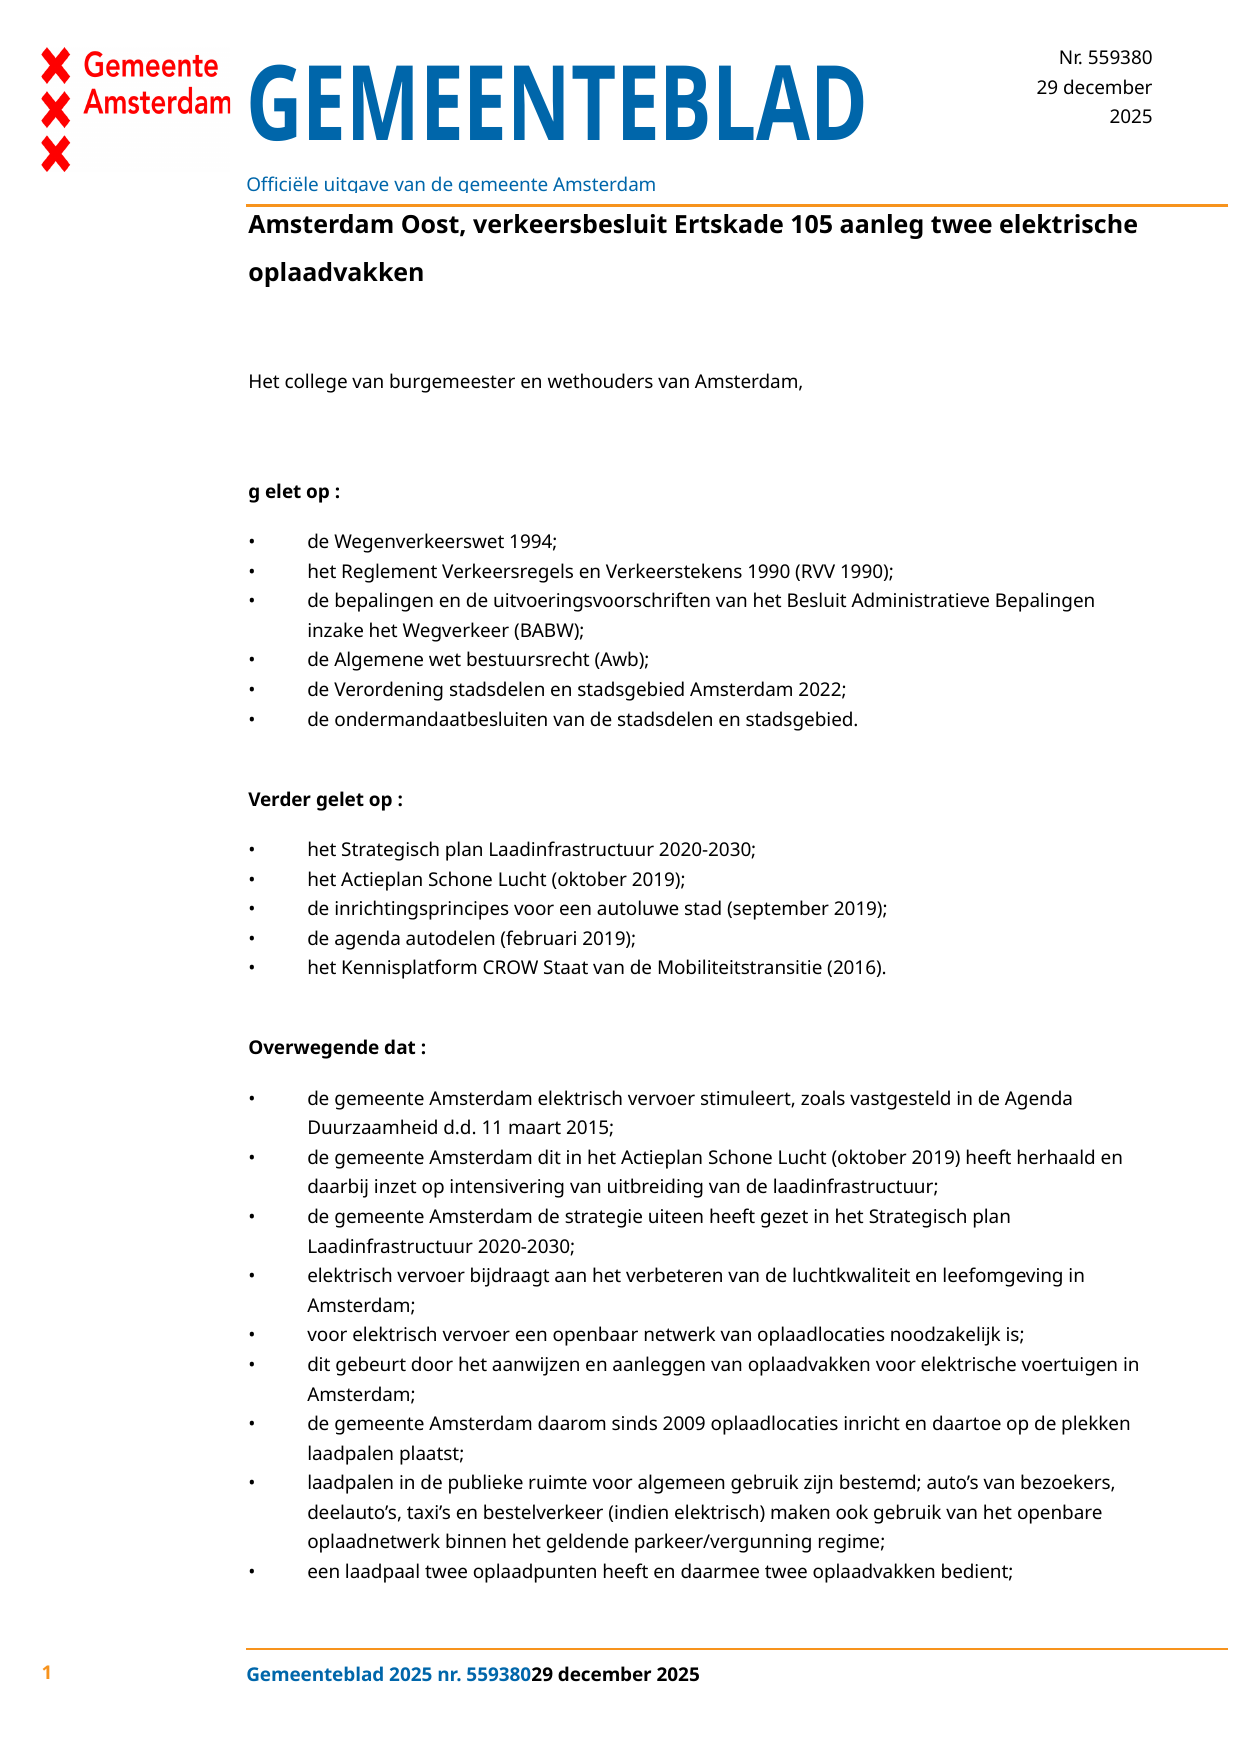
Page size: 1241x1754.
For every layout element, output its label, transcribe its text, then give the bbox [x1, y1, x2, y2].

list voor elektrisch vervoer een openbaar netwerk van oplaadlocaties noodzakelijk is; [248, 1322, 1152, 1347]
list de Verordening stadsdelen en stadsgebied Amsterdam 2022; [248, 676, 1152, 702]
list de gemeente Amsterdam elektrisch vervoer stimuleert, zoals vastgesteld in de Agenda Duurzaamheid d.d. 11 maart 2015; [248, 1085, 1152, 1140]
list het Reglement Verkeersregels en Verkeerstekens 1990 (RVV 1990); [248, 558, 1152, 583]
list de Wegenverkeerswet 1994; [248, 528, 1152, 554]
list de inrichtingsprincipes voor een autoluwe stad (september 2019); [248, 895, 1152, 921]
list laadpalen in de publieke ruimte voor algemeen gebruik zijn bestemd; auto’s van bezoekers, deelauto’s, taxi’s en bestelverkeer (indien elektrisch) maken ook gebruik van het openbare oplaadnetwerk binnen het geldende parkeer/vergunning regime; [248, 1469, 1152, 1554]
list de bepalingen en de uitvoeringsvoorschriften van het Besluit Administratieve Bepalingen inzake het Wegverkeer (BABW); [248, 587, 1152, 643]
list het Strategisch plan Laadinfrastructuur 2020-2030; [248, 836, 1152, 862]
text Amsterdam Oost, verkeersbesluit Ertskade 105 aanleg twee elektrische oplaadvakken [248, 207, 1152, 288]
list elektrisch vervoer bijdraagt aan het verbeteren van de luchtkwaliteit en leefomgeving in Amsterdam; [248, 1262, 1152, 1318]
list de ondermandaatbesluiten van de stadsdelen en stadsgebied. [248, 706, 1152, 731]
text Verder gelet op : [248, 786, 1152, 811]
list de agenda autodelen (februari 2019); [248, 925, 1152, 951]
list het Kennisplatform CROW Staat van de Mobiliteitstransitie (2016). [248, 954, 1152, 980]
list een laadpaal twee oplaadpunten heeft en daarmee twee oplaadvakken bedient; [248, 1558, 1152, 1584]
list het Actieplan Schone Lucht (oktober 2019); [248, 866, 1152, 891]
list de Algemene wet bestuursrecht (Awb); [248, 647, 1152, 672]
picture [41, 47, 231, 172]
list de gemeente Amsterdam dit in het Actieplan Schone Lucht (oktober 2019) heeft herhaald en daarbij inzet op intensivering van uitbreiding van de laadinfrastructuur; [248, 1144, 1152, 1199]
text Het college van burgemeester en wethouders van Amsterdam, [248, 368, 1152, 394]
list dit gebeurt door het aanwijzen en aanleggen van oplaadvakken voor elektrische voertuigen in Amsterdam; [248, 1351, 1152, 1406]
list de gemeente Amsterdam de strategie uiteen heeft gezet in het Strategisch plan Laadinfrastructuur 2020-2030; [248, 1203, 1152, 1258]
list de gemeente Amsterdam daarom sinds 2009 oplaadlocaties inricht en daartoe op de plekken laadpalen plaatst; [248, 1410, 1152, 1466]
text Overwegende dat : [248, 1034, 1152, 1060]
text g elet op : [248, 478, 1152, 503]
